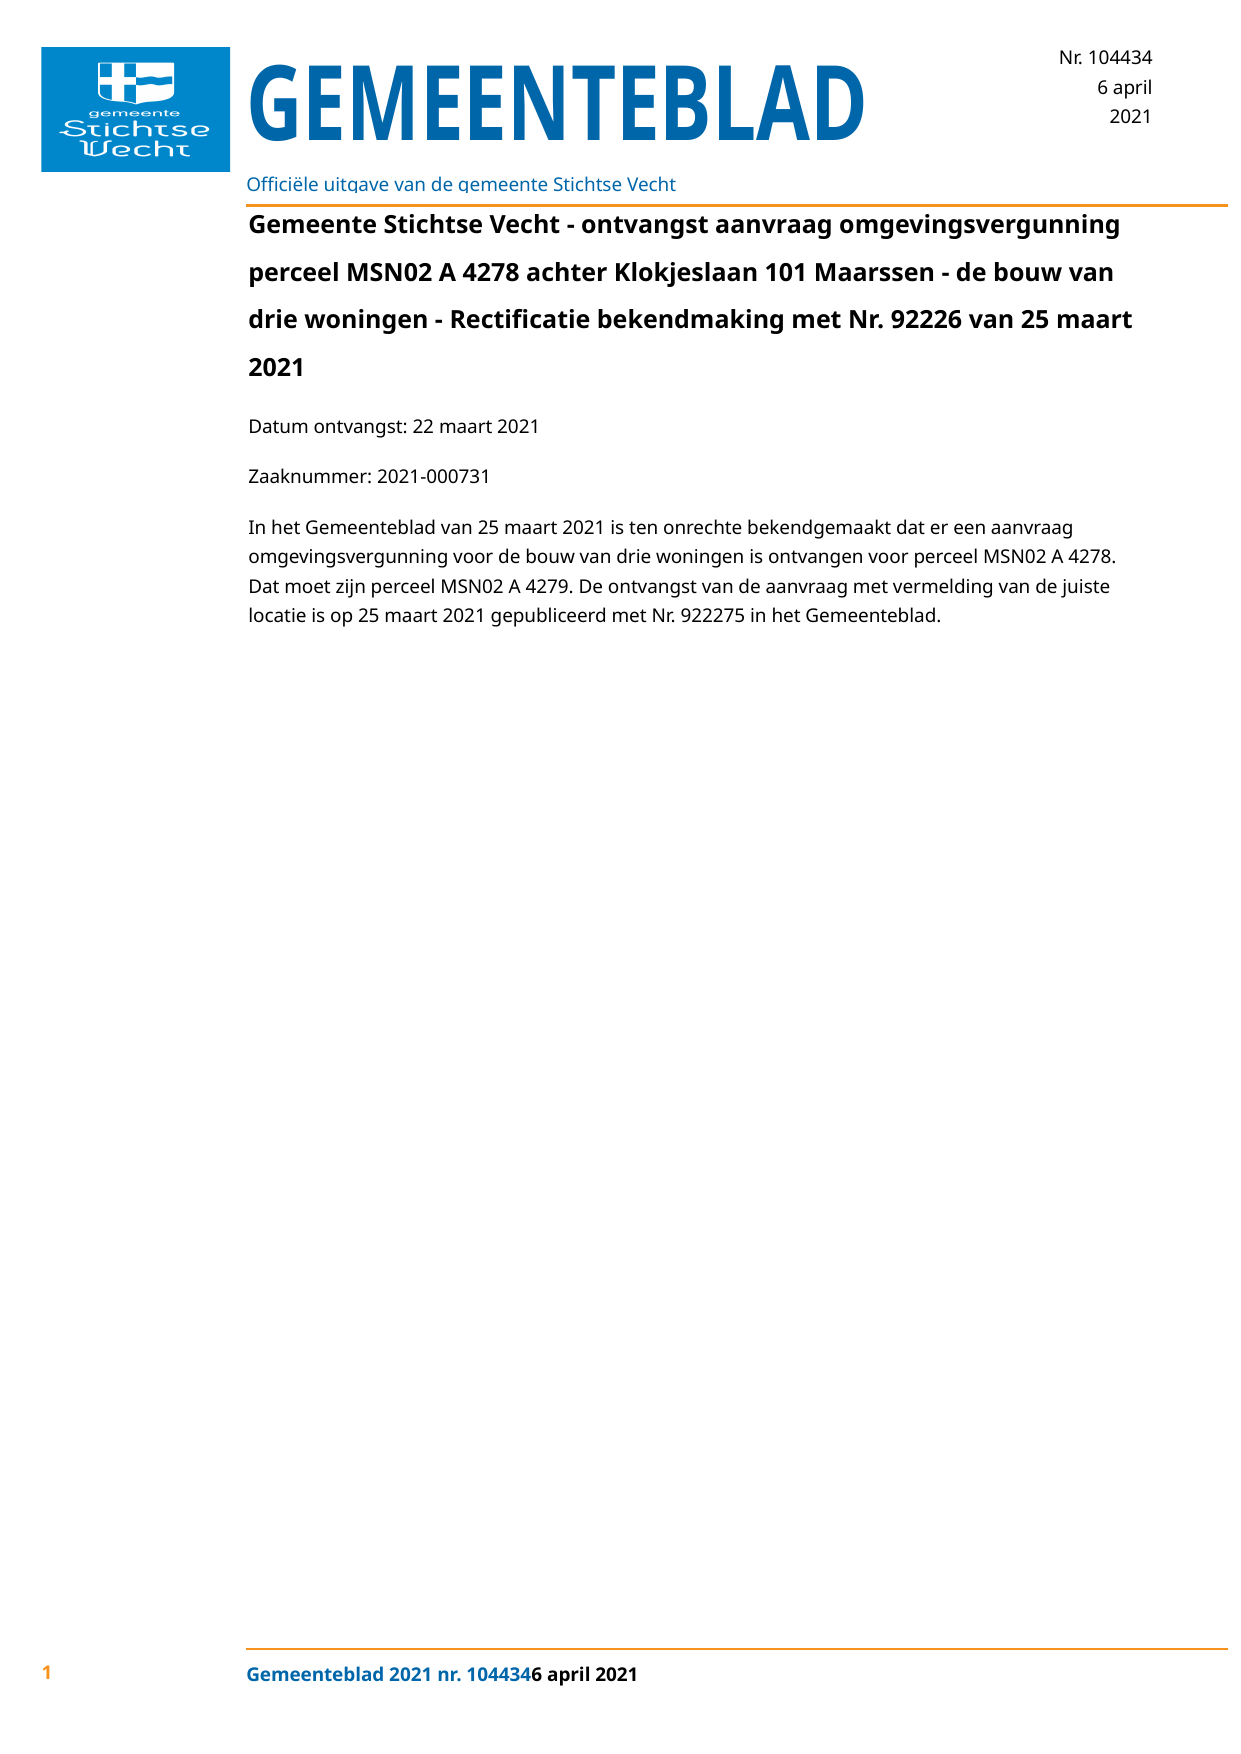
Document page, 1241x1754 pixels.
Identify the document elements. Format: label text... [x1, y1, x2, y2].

text In het Gemeenteblad van 25 maart 2021 is ten onrechte bekendgemaakt dat er een aanvraag omgevingsvergunning voor de bouw van drie woningen is ontvangen voor perceel MSN02 A 4278. Dat moet zijn perceel MSN02 A 4279. De ontvangst van de aanvraag met vermelding van de juiste locatie is op 25 maart 2021 gepubliceerd met Nr. 922275 in het Gemeenteblad. [248, 514, 1152, 628]
picture [137, 63, 174, 103]
picture [99, 63, 135, 101]
text Datum ontvangst: 22 maart 2021 [248, 413, 1152, 439]
text Zaaknummer: 2021-000731 [248, 463, 1152, 489]
text Gemeente Stichtse Vecht - ontvangst aanvraag omgevingsvergunning perceel MSN02 A 4278 achter Klokjeslaan 101 Maarssen - de bouw van drie woningen - Rectificatie bekendmaking met Nr. 92226 van 25 maart 2021 [248, 207, 1152, 384]
